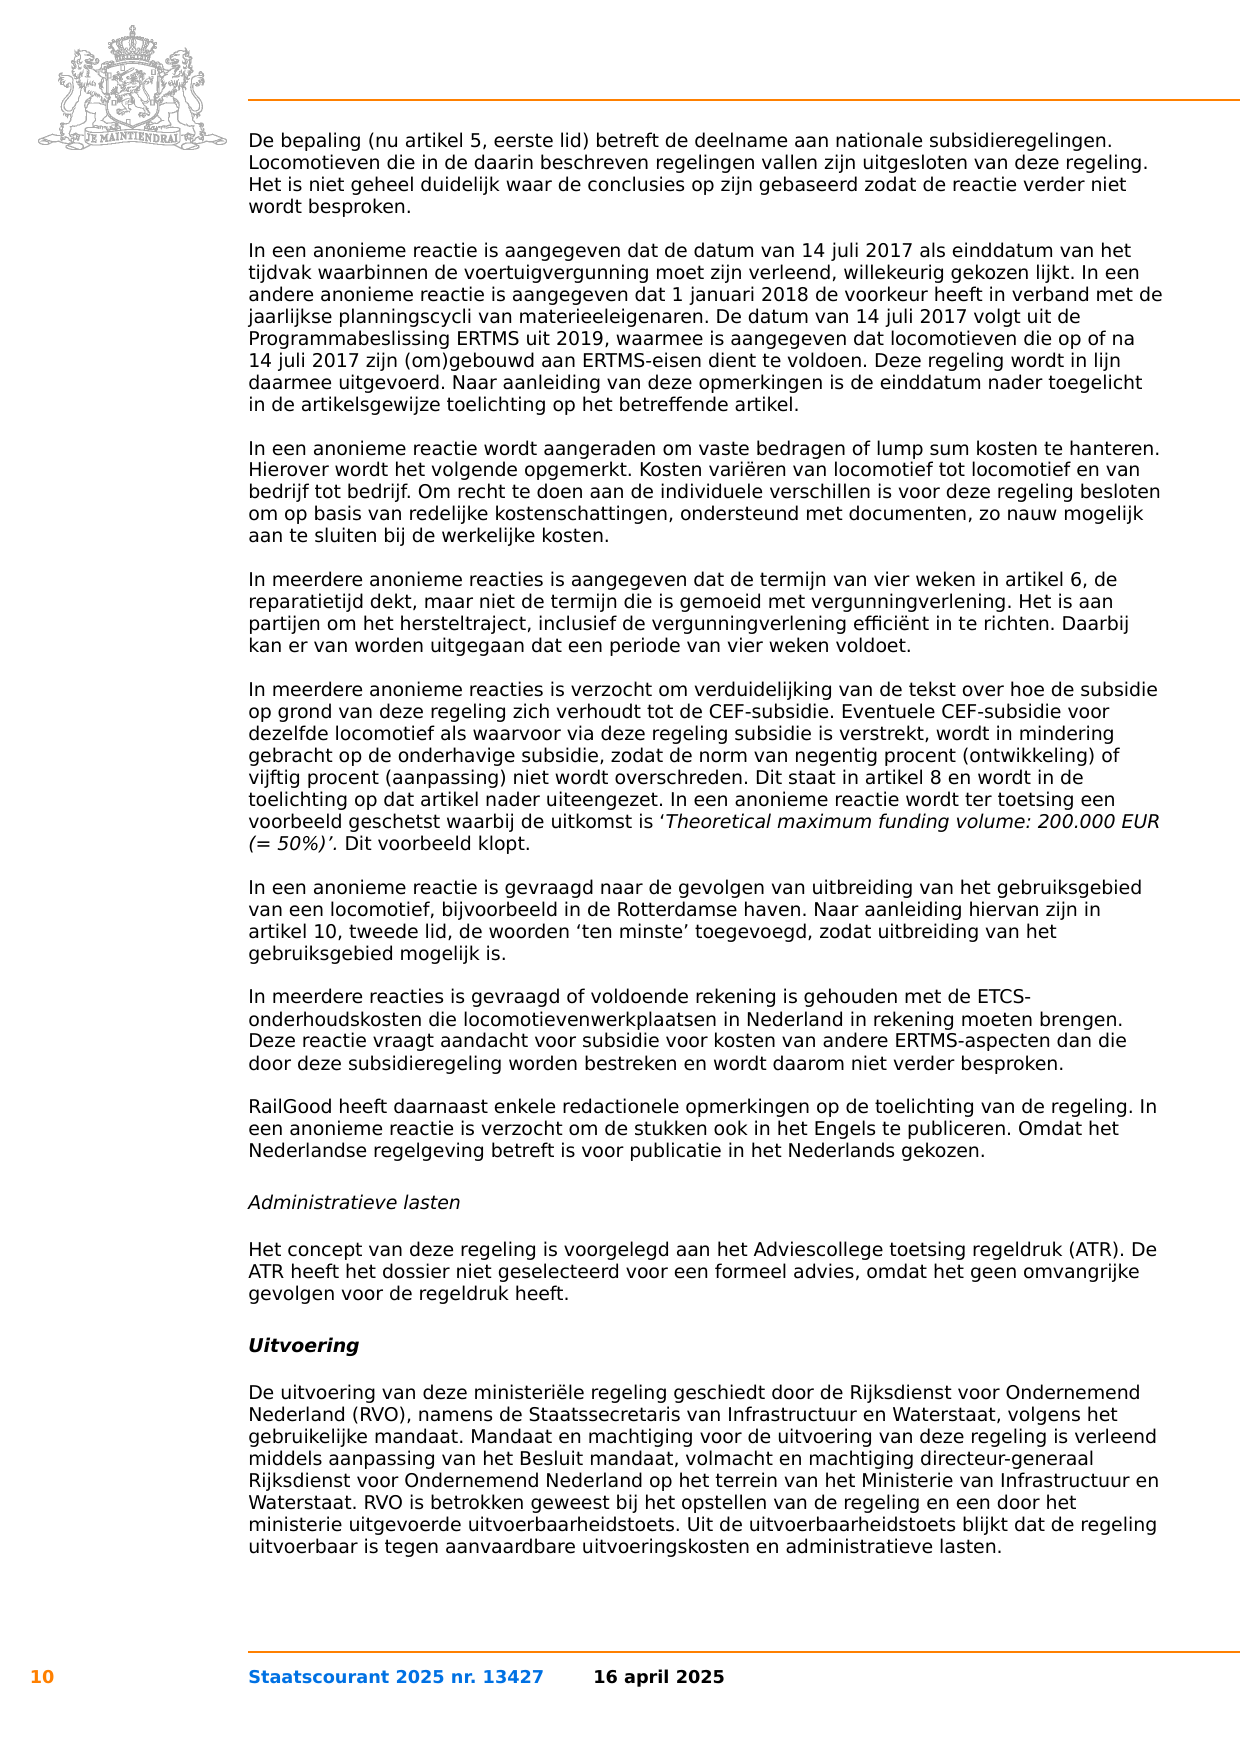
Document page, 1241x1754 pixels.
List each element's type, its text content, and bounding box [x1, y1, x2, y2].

text In een anonieme reactie is aangegeven dat de datum van 14 juli 2017 als einddatum van het tijdvak waarbinnen de voertuigvergunning moet zijn verleend, willekeurig gekozen lijkt. In een andere anonieme reactie is aangegeven dat 1 januari 2018 de voorkeur heeft in verband met de jaarlijkse planningscycli van materieeleigenaren. De datum van 14 juli 2017 volgt uit de Programmabeslissing ERTMS uit 2019, waarmee is aangegeven dat locomotieven die op of na 14 juli 2017 zijn (om)gebouwd aan ERTMS-eisen dient te voldoen. Deze regeling wordt in lijn daarmee uitgevoerd. Naar aanleiding van deze opmerkingen is de einddatum nader toegelicht in de artikelsgewijze toelichting op het betreffende artikel. [248, 240, 1163, 416]
text In een anonieme reactie wordt aangeraden om vaste bedragen of lump sum kosten te hanteren. Hierover wordt het volgende opgemerkt. Kosten variëren van locomotief tot locomotief en van bedrijf tot bedrijf. Om recht te doen aan de individuele verschillen is voor deze regeling besloten om op basis van redelijke kostenschattingen, ondersteund met documenten, zo nauw mogelijk aan te sluiten bij de werkelijke kosten. [248, 437, 1163, 547]
text De bepaling (nu artikel 5, eerste lid) betreft de deelname aan nationale subsidieregelingen. Locomotieven die in de daarin beschreven regelingen vallen zijn uitgesloten van deze regeling. Het is niet geheel duidelijk waar de conclusies op zijn gebaseerd zodat de reactie verder niet wordt besproken. [248, 130, 1163, 218]
text In meerdere reacties is gevraagd of voldoende rekening is gehouden met de ETCS-onderhoudskosten die locomotievenwerkplaatsen in Nederland in rekening moeten brengen. Deze reactie vraagt aandacht voor subsidie voor kosten van andere ERTMS-aspecten dan die door deze subsidieregeling worden bestreken en wordt daarom niet verder besproken. [248, 986, 1163, 1074]
subtitle Uitvoering [248, 1335, 1163, 1357]
text In meerdere anonieme reacties is aangegeven dat de termijn van vier weken in artikel 6, de reparatietijd dekt, maar niet de termijn die is gemoeid met vergunningverlening. Het is aan partijen om het hersteltraject, inclusief de vergunningverlening efficiënt in te richten. Daarbij kan er van worden uitgegaan dat een periode van vier weken voldoet. [248, 569, 1163, 657]
subtitle Administratieve lasten [248, 1192, 1163, 1214]
text In een anonieme reactie is gevraagd naar de gevolgen van uitbreiding van het gebruiksgebied van een locomotief, bijvoorbeeld in de Rotterdamse haven. Naar aanleiding hiervan zijn in artikel 10, tweede lid, de woorden ‘ten minste’ toegevoegd, zodat uitbreiding van het gebruiksgebied mogelijk is. [248, 877, 1163, 964]
text De uitvoering van deze ministeriële regeling geschiedt door de Rijksdienst voor Ondernemend Nederland (RVO), namens de Staatssecretaris van Infrastructuur en Waterstaat, volgens het gebruikelijke mandaat. Mandaat en machtiging voor de uitvoering van deze regeling is verleend middels aanpassing van het Besluit mandaat, volmacht en machtiging directeur-generaal Rijksdienst voor Ondernemend Nederland op het terrein van het Ministerie van Infrastructuur en Waterstaat. RVO is betrokken geweest bij het opstellen van de regeling en een door het ministerie uitgevoerde uitvoerbaarheidstoets. Uit de uitvoerbaarheidstoets blijkt dat de regeling uitvoerbaar is tegen aanvaardbare uitvoeringskosten en administratieve lasten. [248, 1382, 1163, 1558]
text Het concept van deze regeling is voorgelegd aan het Adviescollege toetsing regeldruk (ATR). De ATR heeft het dossier niet geselecteerd voor een formeel advies, omdat het geen omvangrijke gevolgen voor de regeldruk heeft. [248, 1239, 1163, 1305]
picture [38, 25, 227, 150]
text RailGood heeft daarnaast enkele redactionele opmerkingen op de toelichting van de regeling. In een anonieme reactie is verzocht om de stukken ook in het Engels te publiceren. Omdat het Nederlandse regelgeving betreft is voor publicatie in het Nederlands gekozen. [248, 1096, 1163, 1162]
text In meerdere anonieme reacties is verzocht om verduidelijking van de tekst over hoe de subsidie op grond van deze regeling zich verhoudt tot de CEF-subsidie. Eventuele CEF-subsidie voor dezelfde locomotief als waarvoor via deze regeling subsidie is verstrekt, wordt in mindering gebracht op de onderhavige subsidie, zodat de norm van negentig procent (ontwikkeling) of vijftig procent (aanpassing) niet wordt overschreden. Dit staat in artikel 8 en wordt in de toelichting op dat artikel nader uiteengezet. In een anonieme reactie wordt ter toetsing een voorbeeld geschetst waarbij de uitkomst is ‘Theoretical maximum funding volume: 200.000 EUR (= 50%)’. Dit voorbeeld klopt. [248, 679, 1163, 855]
